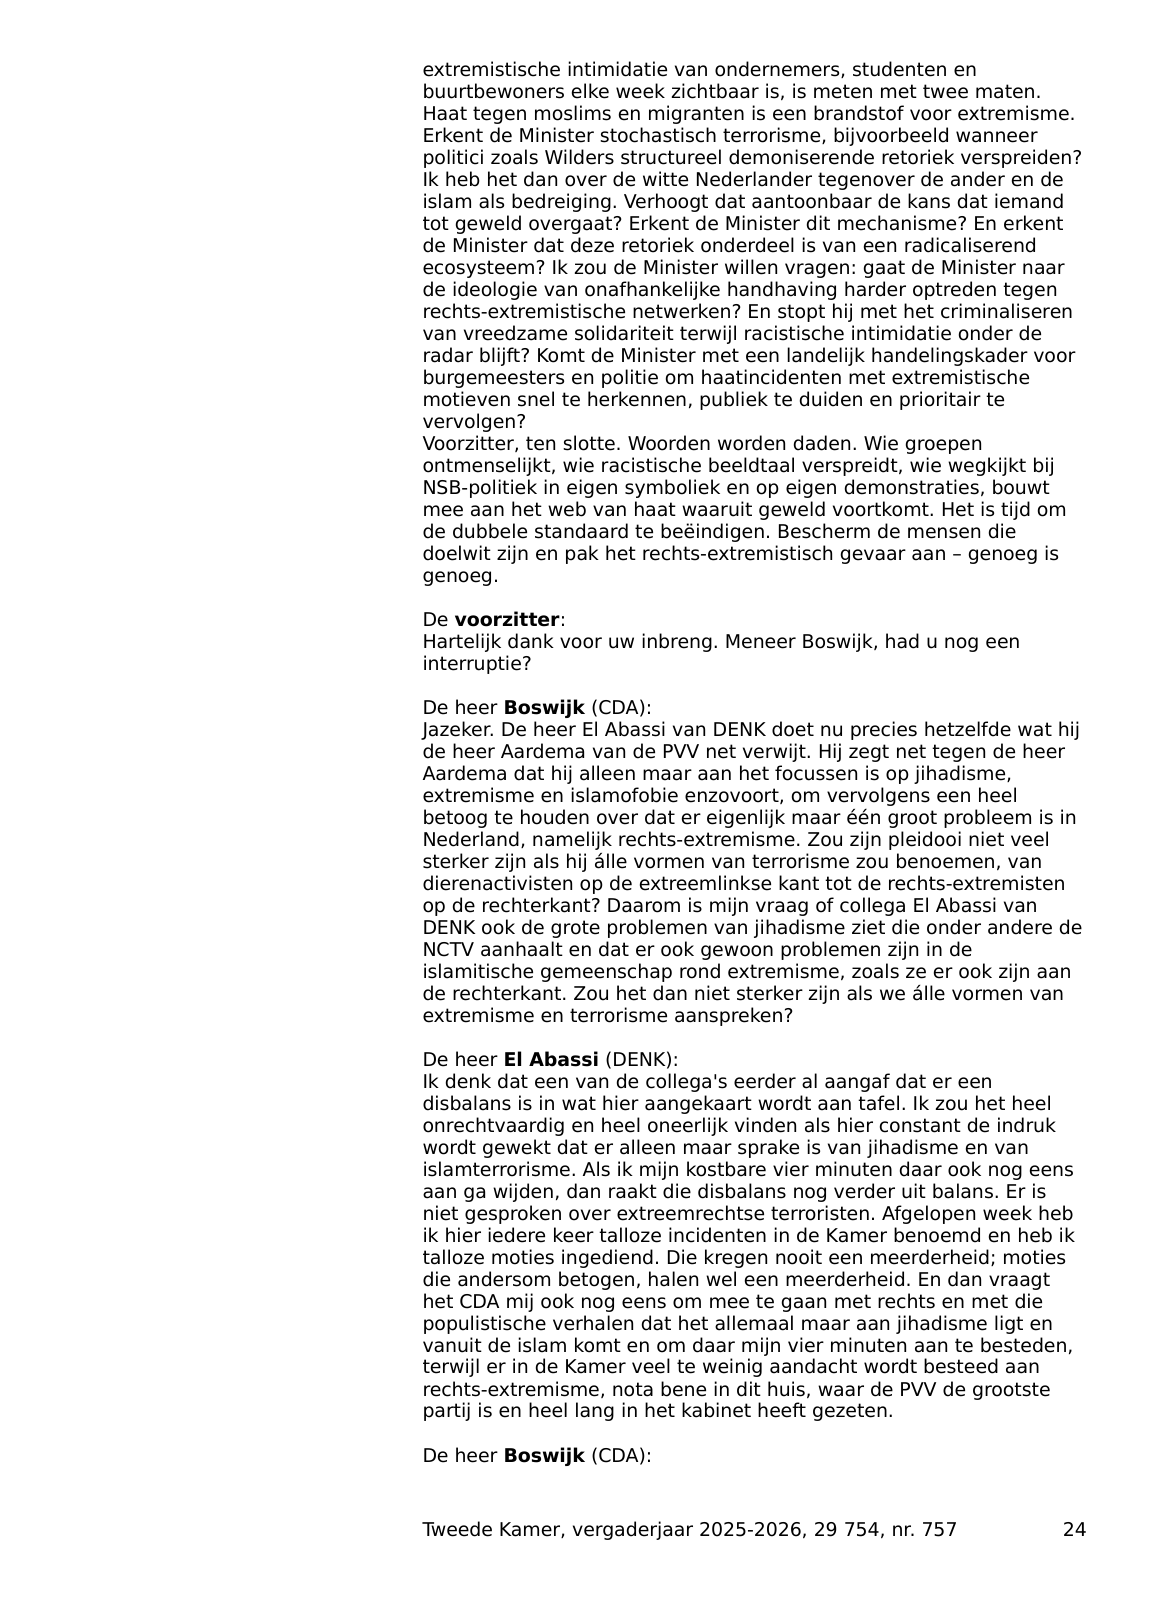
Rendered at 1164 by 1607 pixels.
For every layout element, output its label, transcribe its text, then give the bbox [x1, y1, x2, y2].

text De heer Boswijk (CDA): [422, 697, 1087, 719]
text De heer Boswijk (CDA): [422, 1444, 1087, 1467]
text Hartelijk dank voor uw inbreng. Meneer Boswijk, had u nog een interruptie? [422, 631, 1087, 675]
text Ik denk dat een van de collega's eerder al aangaf dat er een disbalans is in wat hier aangekaart wordt aan tafel. Ik zou het heel onrechtvaardig en heel oneerlijk vinden als hier constant de indruk wordt gewekt dat er alleen maar sprake is van jihadisme en van islamterrorisme. Als ik mijn kostbare vier minuten daar ook nog eens aan ga wijden, dan raakt die disbalans nog verder uit balans. Er is niet gesproken over extreemrechtse terroristen. Afgelopen week heb ik hier iedere keer talloze incidenten in de Kamer benoemd en heb ik talloze moties ingediend. Die kregen nooit een meerderheid; moties die andersom betogen, halen wel een meerderheid. En dan vraagt het CDA mij ook nog eens om mee te gaan met rechts en met die populistische verhalen dat het allemaal maar aan jihadisme ligt en vanuit de islam komt en om daar mijn vier minuten aan te besteden, terwijl er in de Kamer veel te weinig aandacht wordt besteed aan rechts-extremisme, nota bene in dit huis, waar de PVV de grootste partij is en heel lang in het kabinet heeft gezeten. [422, 1071, 1087, 1422]
text Jazeker. De heer El Abassi van DENK doet nu precies hetzelfde wat hij de heer Aardema van de PVV net verwijt. Hij zegt net tegen de heer Aardema dat hij alleen maar aan het focussen is op jihadisme, extremisme en islamofobie enzovoort, om vervolgens een heel betoog te houden over dat er eigenlijk maar één groot probleem is in Nederland, namelijk rechts-extremisme. Zou zijn pleidooi niet veel sterker zijn als hij álle vormen van terrorisme zou benoemen, van dierenactivisten op de extreemlinkse kant tot de rechts-extremisten op de rechterkant? Daarom is mijn vraag of collega El Abassi van DENK ook de grote problemen van jihadisme ziet die onder andere de NCTV aanhaalt en dat er ook gewoon problemen zijn in de islamitische gemeenschap rond extremisme, zoals ze er ook zijn aan de rechterkant. Zou het dan niet sterker zijn als we álle vormen van extremisme en terrorisme aanspreken? [422, 719, 1087, 1027]
text De heer El Abassi (DENK): [422, 1049, 1087, 1071]
text De voorzitter: [422, 609, 1087, 631]
text Voorzitter, ten slotte. Woorden worden daden. Wie groepen ontmenselijkt, wie racistische beeldtaal verspreidt, wie wegkijkt bij NSB-politiek in eigen symboliek en op eigen demonstraties, bouwt mee aan het web van haat waaruit geweld voortkomt. Het is tijd om de dubbele standaard te beëindigen. Bescherm de mensen die doelwit zijn en pak het rechts-extremistisch gevaar aan – genoeg is genoeg. [422, 433, 1087, 587]
text extremistische intimidatie van ondernemers, studenten en buurtbewoners elke week zichtbaar is, is meten met twee maten. Haat tegen moslims en migranten is een brandstof voor extremisme. [422, 59, 1087, 125]
text Erkent de Minister stochastisch terrorisme, bijvoorbeeld wanneer politici zoals Wilders structureel demoniserende retoriek verspreiden? Ik heb het dan over de witte Nederlander tegenover de ander en de islam als bedreiging. Verhoogt dat aantoonbaar de kans dat iemand tot geweld overgaat? Erkent de Minister dit mechanisme? En erkent de Minister dat deze retoriek onderdeel is van een radicaliserend ecosysteem? Ik zou de Minister willen vragen: gaat de Minister naar de ideologie van onafhankelijke handhaving harder optreden tegen rechts-extremistische netwerken? En stopt hij met het criminaliseren van vreedzame solidariteit terwijl racistische intimidatie onder de radar blijft? Komt de Minister met een landelijk handelingskader voor burgemeesters en politie om haatincidenten met extremistische motieven snel te herkennen, publiek te duiden en prioritair te vervolgen? [422, 125, 1087, 433]
